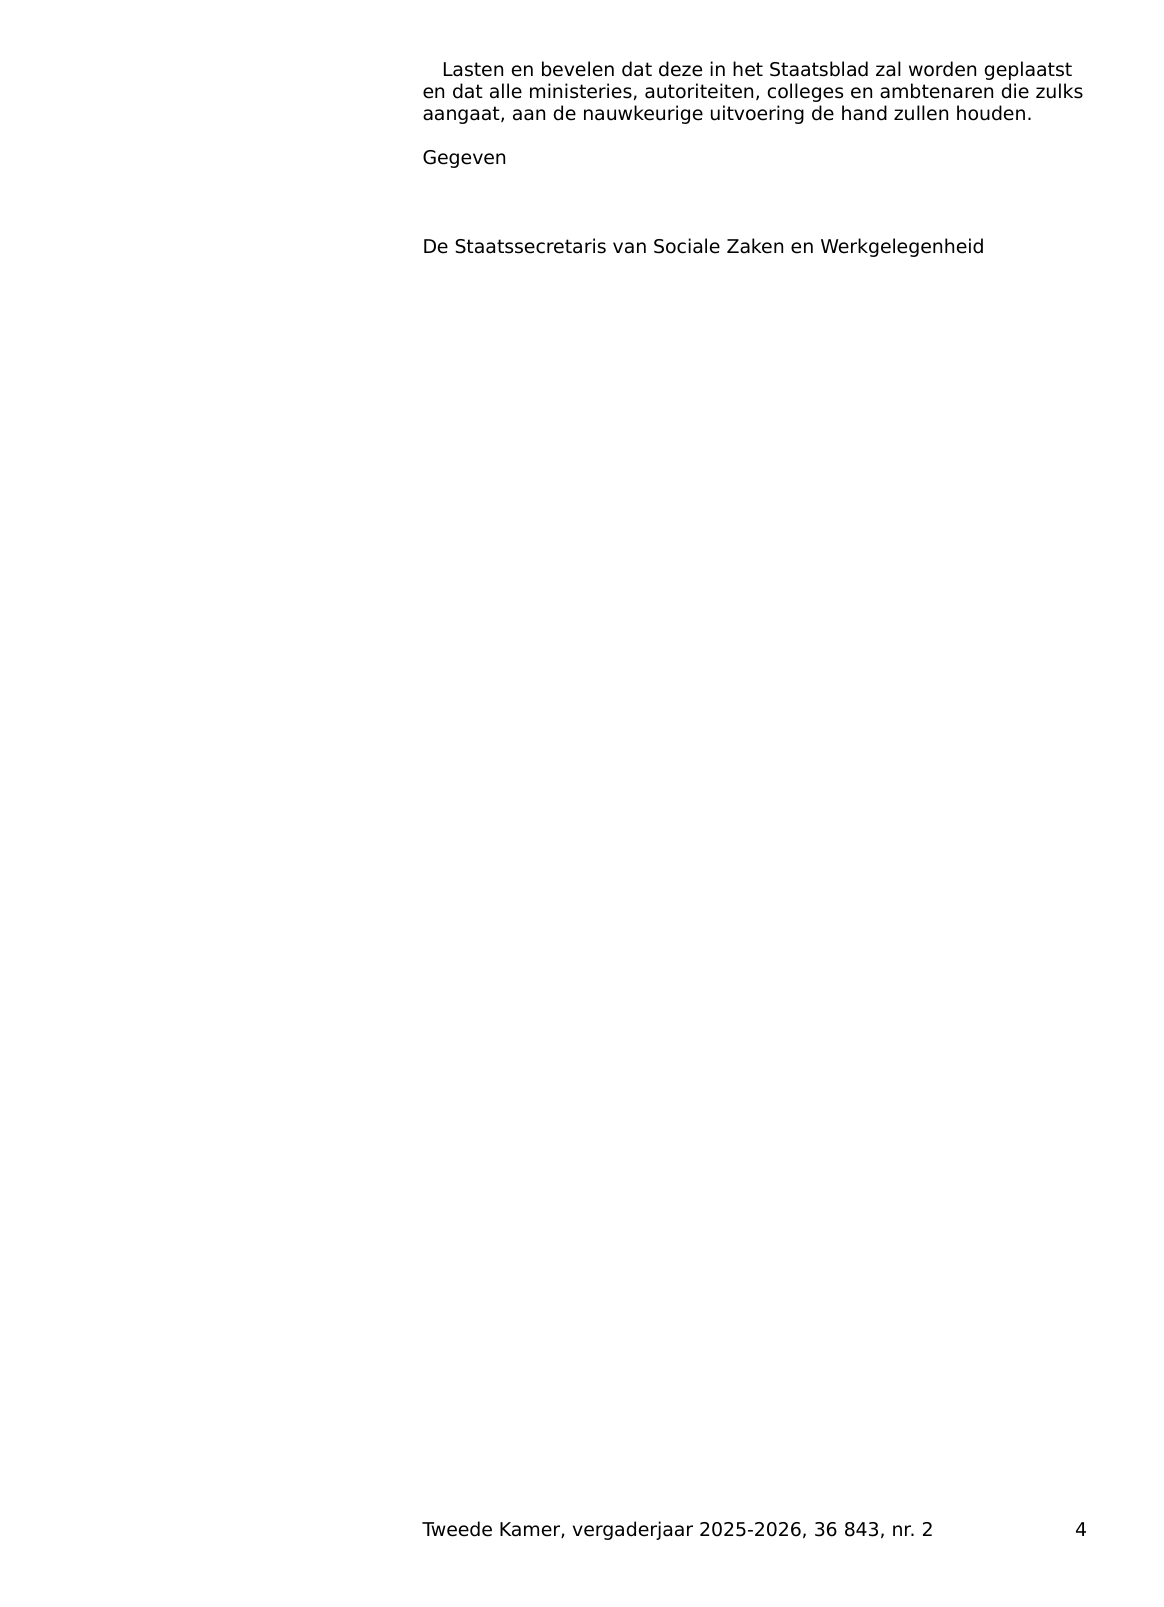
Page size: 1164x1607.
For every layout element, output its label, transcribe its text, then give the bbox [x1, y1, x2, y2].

text Gegeven [422, 147, 1087, 169]
text Lasten en bevelen dat deze in het Staatsblad zal worden geplaatst en dat alle ministeries, autoriteiten, colleges en ambtenaren die zulks aangaat, aan de nauwkeurige uitvoering de hand zullen houden. [422, 59, 1087, 125]
text De Staatssecretaris van Sociale Zaken en Werkgelegenheid [422, 236, 1087, 258]
